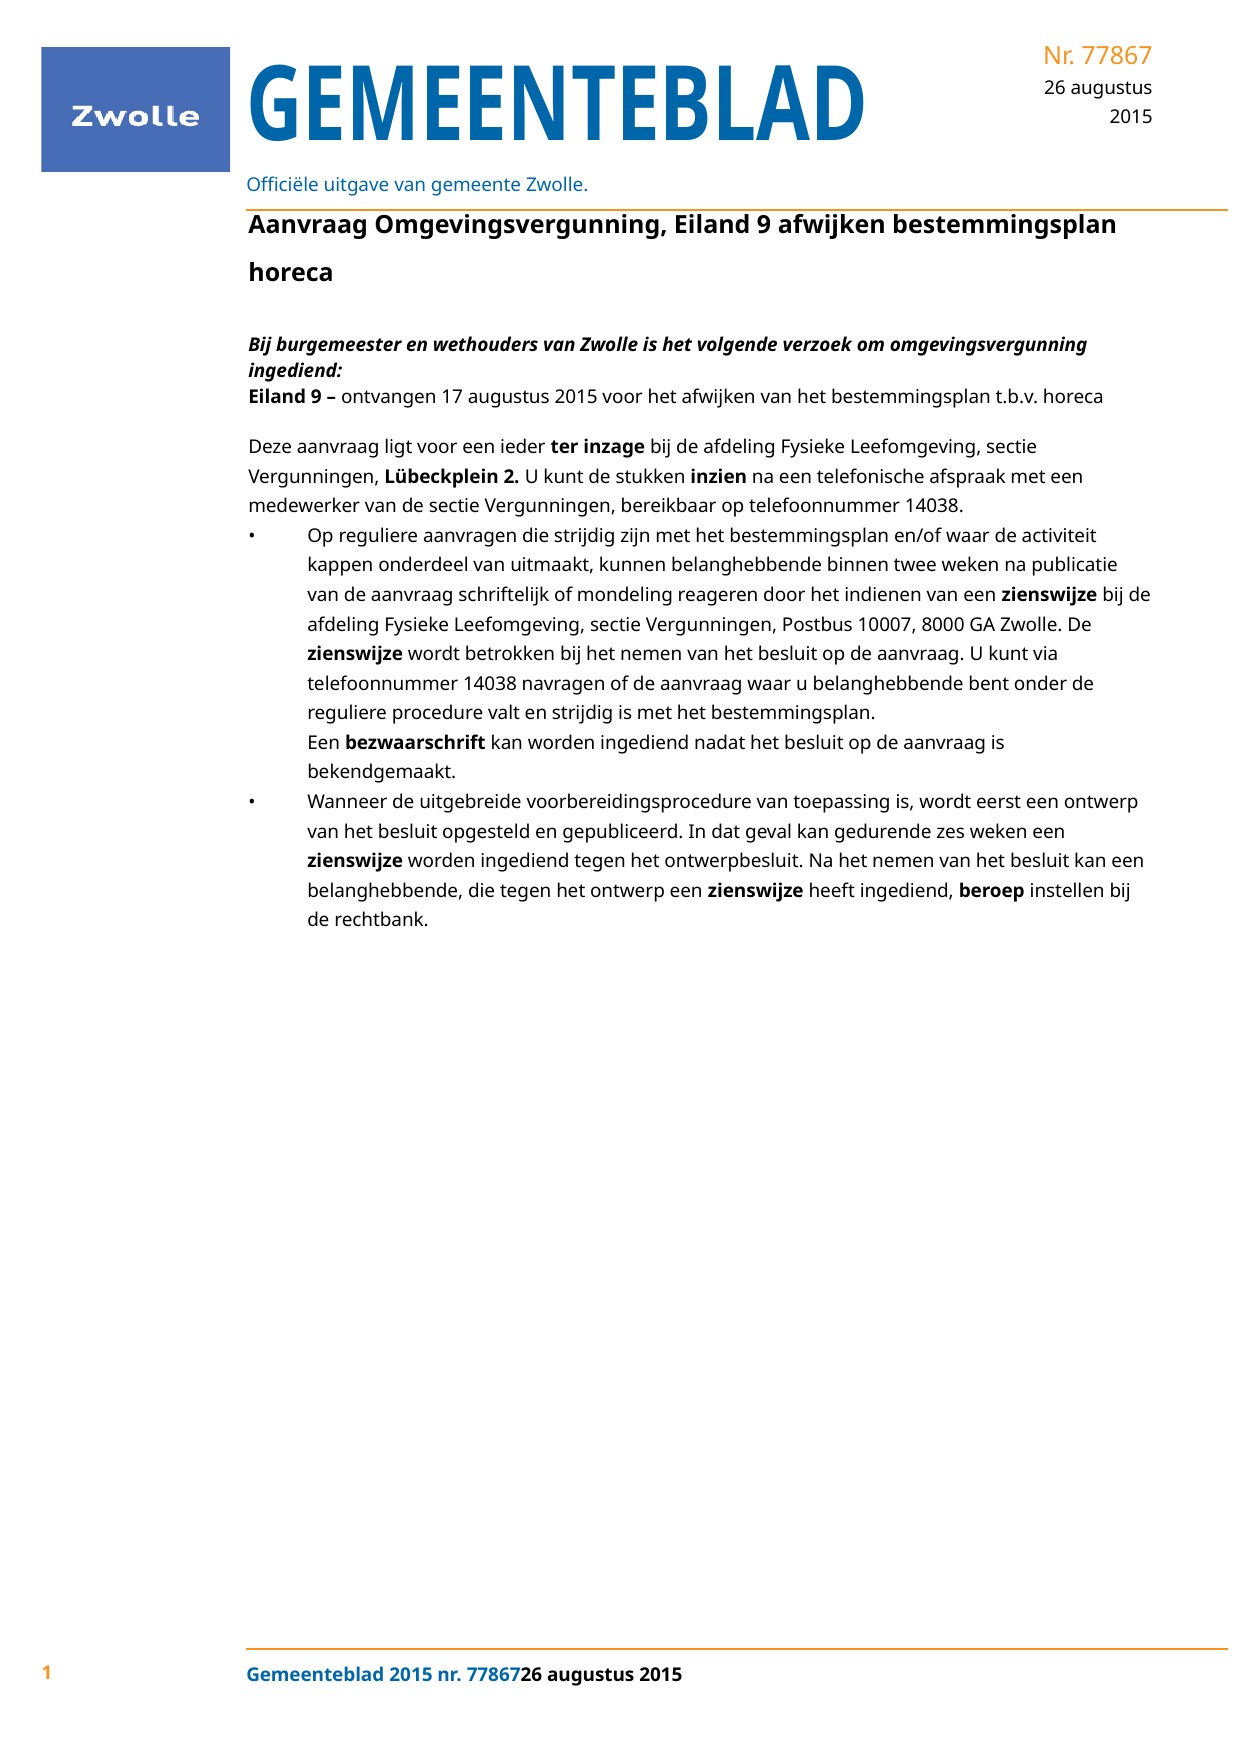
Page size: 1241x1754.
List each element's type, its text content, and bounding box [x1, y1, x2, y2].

text Bij burgemeester en wethouders van Zwolle is het volgende verzoek om omgevingsvergunning ingediend: [248, 331, 1152, 383]
text Deze aanvraag ligt voor een ieder ter inzage bij de afdeling Fysieke Leefomgeving, sectie Vergunningen, Lübeckplein 2. U kunt de stukken inzien na een telefonische afspraak met een medewerker van de sectie Vergunningen, bereikbaar op telefoonnummer 14038. [248, 433, 1152, 518]
picture [41, 47, 231, 172]
text Aanvraag Omgevingsvergunning, Eiland 9 afwijken bestemmingsplan horeca [248, 211, 1152, 288]
list Wanneer de uitgebreide voorbereidingsprocedure van toepassing is, wordt eerst een ontwerp van het besluit opgesteld en gepubliceerd. In dat geval kan gedurende zes weken een zienswijze worden ingediend tegen het ontwerpbesluit. Na het nemen van het besluit kan een belanghebbende, die tegen het ontwerp een zienswijze heeft ingediend, beroep instellen bij de rechtbank. [248, 788, 1152, 932]
text Eiland 9 – ontvangen 17 augustus 2015 voor het afwijken van het bestemmingsplan t.b.v. horeca [248, 383, 1152, 409]
list Op reguliere aanvragen die strijdig zijn met het bestemmingsplan en/of waar de activiteit kappen onderdeel van uitmaakt, kunnen belanghebbende binnen twee weken na publicatie van de aanvraag schriftelijk of mondeling reageren door het indienen van een zienswijze bij de afdeling Fysieke Leefomgeving, sectie Vergunningen, Postbus 10007, 8000 GA Zwolle. De zienswijze wordt betrokken bij het nemen van het besluit op de aanvraag. U kunt via telefoonnummer 14038 navragen of de aanvraag waar u belanghebbende bent onder de reguliere procedure valt en strijdig is met het bestemmingsplan. [248, 522, 1152, 725]
list Een bezwaarschrift kan worden ingediend nadat het besluit op de aanvraag is bekendgemaakt. [248, 729, 1152, 784]
